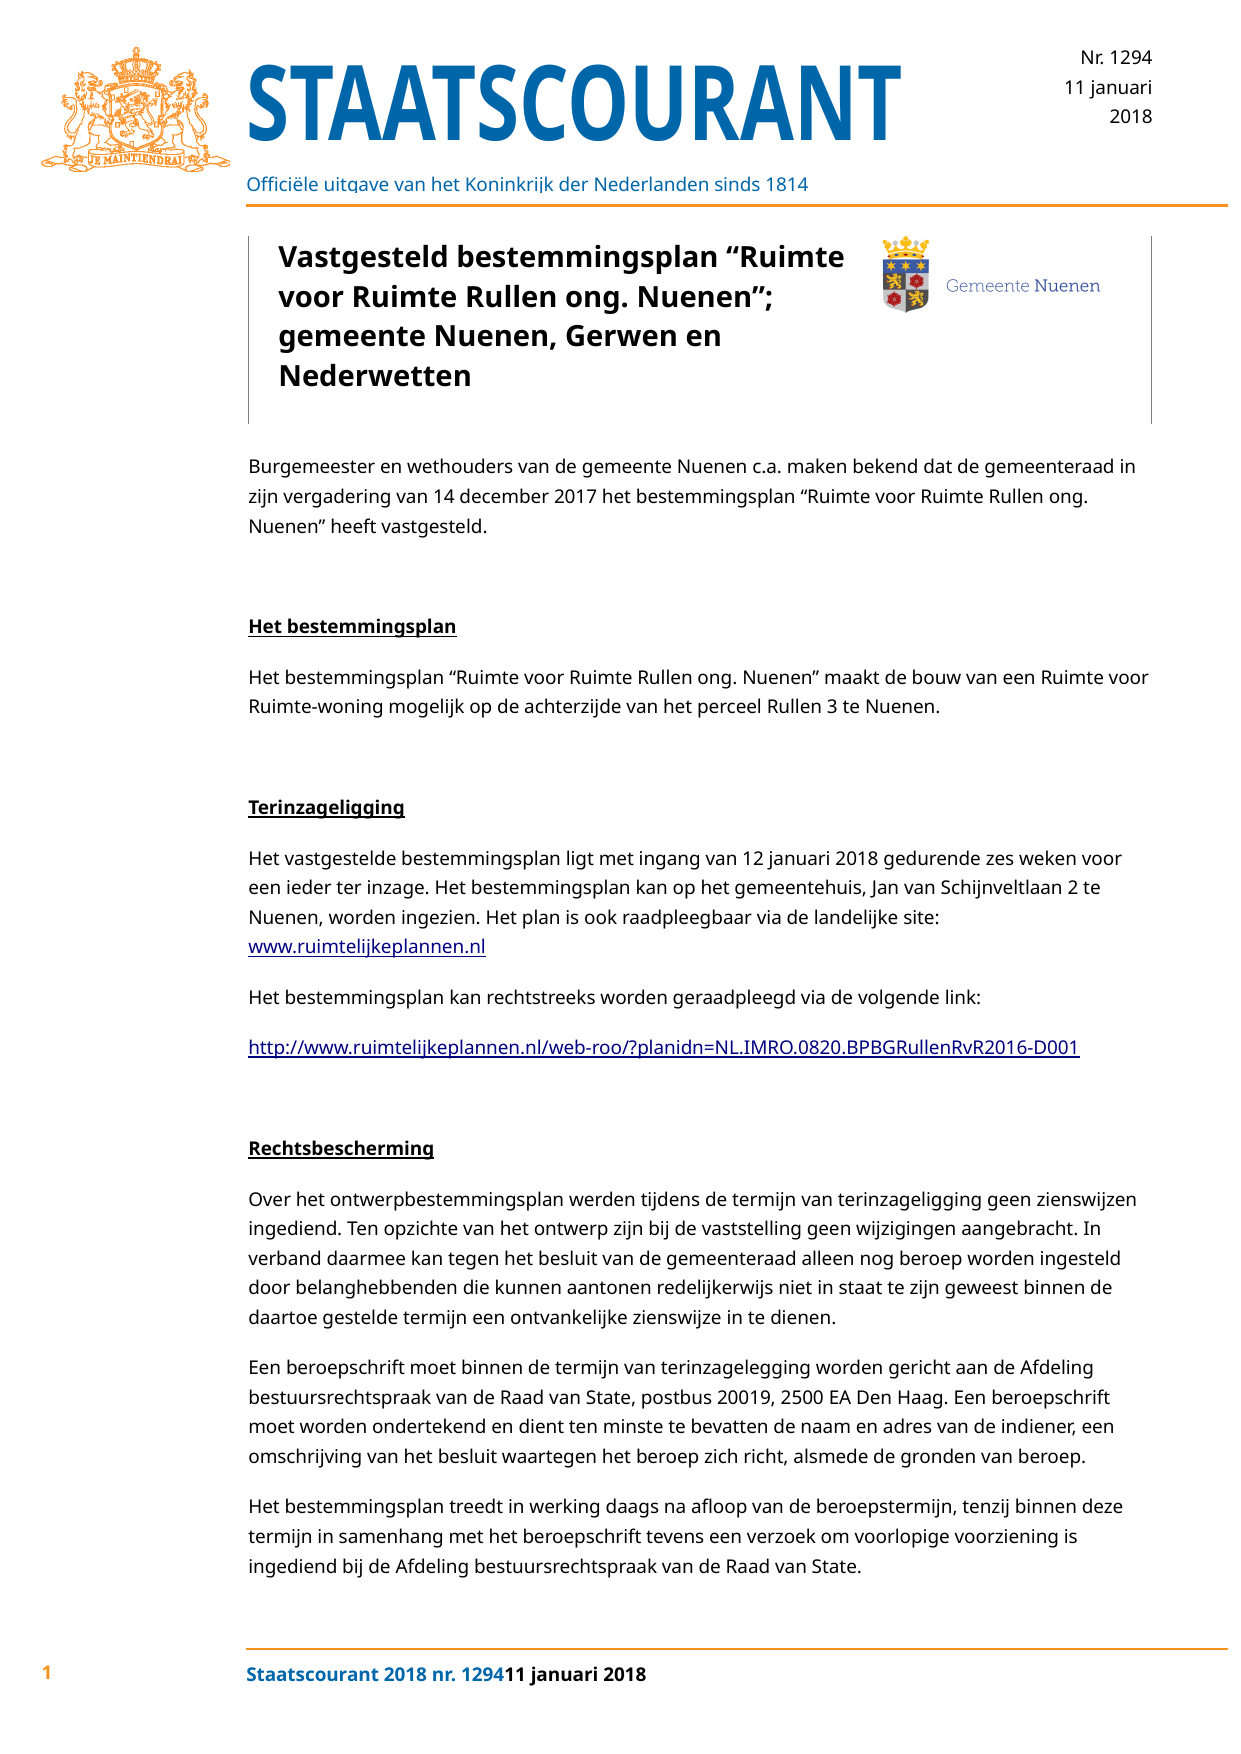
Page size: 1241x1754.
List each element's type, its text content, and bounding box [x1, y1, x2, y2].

table_header [1119, 236, 1151, 312]
text Het vastgestelde bestemmingsplan ligt met ingang van 12 januari 2018 gedurende zes weken voor een ieder ter inzage. Het bestemmingsplan kan op het gemeentehuis, Jan van Schijnveltlaan 2 te Nuenen, worden ingezien. Het plan is ook raadpleegbaar via de landelijke site: www.ruimtelijkeplannen.nl [248, 845, 1152, 959]
text Over het ontwerpbestemmingsplan werden tijdens de termijn van terinzageligging geen zienswijzen ingediend. Ten opzichte van het ontwerp zijn bij de vaststelling geen wijzigingen aangebracht. In verband daarmee kan tegen het besluit van de gemeenteraad alleen nog beroep worden ingesteld door belanghebbenden die kunnen aantonen redelijkerwijs niet in staat te zijn geweest binnen de daartoe gestelde termijn een ontvankelijke zienswijze in te dienen. [248, 1186, 1152, 1330]
picture [882, 236, 1119, 313]
text http://www.ruimtelijkeplannen.nl/web-roo/?planidn=NL.IMRO.0820.BPBGRullenRvR2016-D001 [248, 1034, 1152, 1060]
text Een beroepschrift moet binnen de termijn van terinzagelegging worden gericht aan de Afdeling bestuursrechtspraak van de Raad van State, postbus 20019, 2500 EA Den Haag. Een beroepschrift moet worden ondertekend en dient ten minste te bevatten de naam en adres van de indiener, een omschrijving van het besluit waartegen het beroep zich richt, alsmede de gronden van beroep. [248, 1354, 1152, 1469]
text Het bestemmingsplan [248, 614, 1152, 639]
text Rechtsbescherming [248, 1135, 1152, 1161]
table_header [850, 313, 1151, 424]
text Het bestemmingsplan “Ruimte voor Ruimte Rullen ong. Nuenen” maakt de bouw van een Ruimte voor Ruimte-woning mogelijk op de achterzijde van het perceel Rullen 3 te Nuenen. [248, 664, 1152, 719]
text Het bestemmingsplan treedt in werking daags na afloop van de beroepstermijn, tenzij binnen deze termijn in samenhang met het beroepschrift tevens een verzoek om voorlopige voorziening is ingediend bij de Afdeling bestuursrechtspraak van de Raad van State. [248, 1494, 1152, 1578]
table_header Vastgesteld bestemmingsplan “Ruimte voor Ruimte Rullen ong. Nuenen”; gemeente Nuenen, Gerwen en Nederwetten [249, 236, 850, 424]
text Het bestemmingsplan kan rechtstreeks worden geraadpleegd via de volgende link: [248, 984, 1152, 1010]
text Burgemeester en wethouders van de gemeente Nuenen c.a. maken bekend dat de gemeenteraad in zijn vergadering van 14 december 2017 het bestemmingsplan “Ruimte voor Ruimte Rullen ong. Nuenen” heeft vastgesteld. [248, 454, 1152, 538]
table_header [850, 236, 882, 312]
picture [41, 47, 231, 172]
text Terinzageligging [248, 794, 1152, 820]
